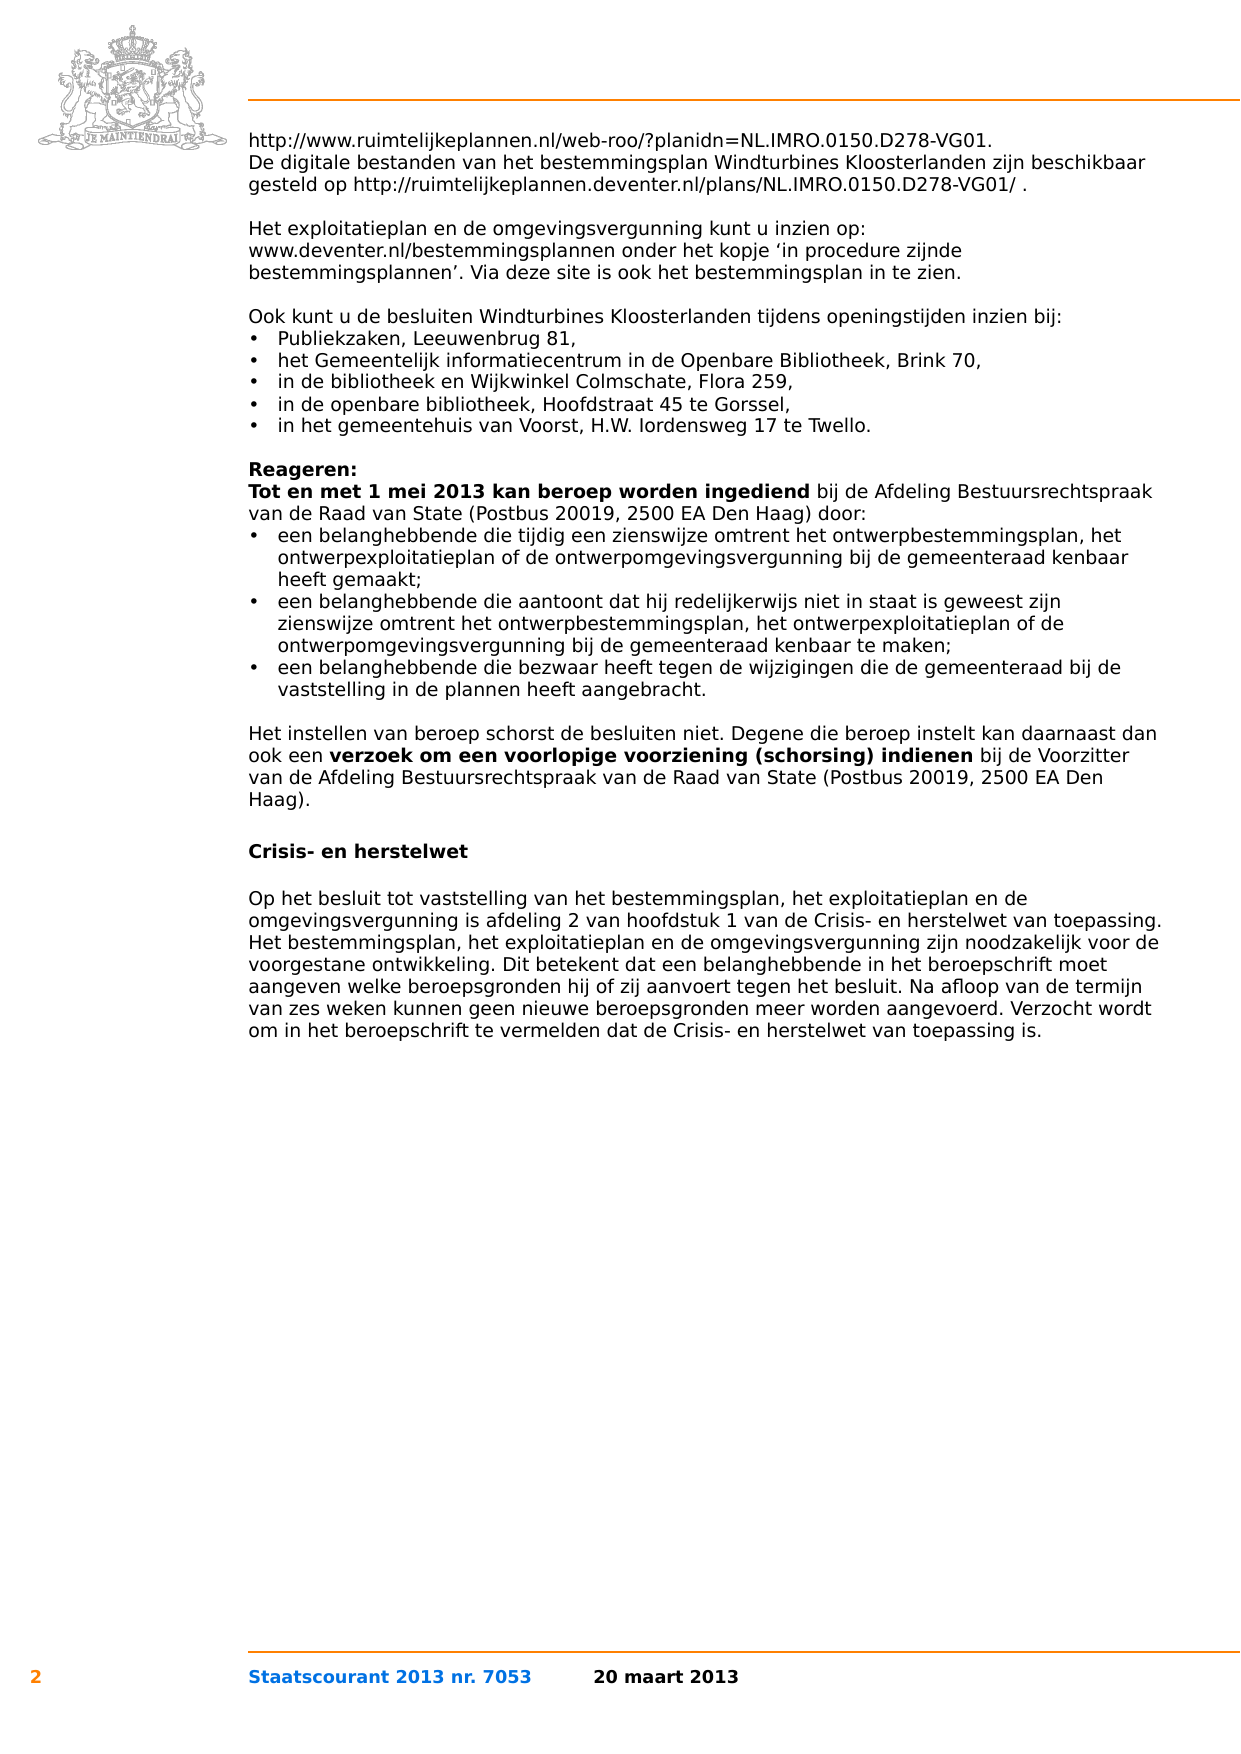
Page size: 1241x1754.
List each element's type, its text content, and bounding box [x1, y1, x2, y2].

text Reageren: [248, 459, 1163, 481]
text Tot en met 1 mei 2013 kan beroep worden ingediend bij de Afdeling Bestuursrechtspraak van de Raad van State (Postbus 20019, 2500 EA Den Haag) door: [248, 481, 1163, 525]
text Ook kunt u de besluiten Windturbines Kloosterlanden tijdens openingstijden inzien bij: [248, 306, 1163, 327]
text Het exploitatieplan en de omgevingsvergunning kunt u inzien op: [248, 218, 1163, 240]
text Het instellen van beroep schorst de besluiten niet. Degene die beroep instelt kan daarnaast dan ook een verzoek om een voorlopige voorziening (schorsing) indienen bij de Voorzitter van de Afdeling Bestuursrechtspraak van de Raad van State (Postbus 20019, 2500 EA Den Haag). [248, 723, 1163, 811]
text Op het besluit tot vaststelling van het bestemmingsplan, het exploitatieplan en de omgevingsvergunning is afdeling 2 van hoofdstuk 1 van de Crisis- en herstelwet van toepassing. Het bestemmingsplan, het exploitatieplan en de omgevingsvergunning zijn noodzakelijk voor de voorgestane ontwikkeling. Dit betekent dat een belanghebbende in het beroepschrift moet aangeven welke beroepsgronden hij of zij aanvoert tegen het besluit. Na afloop van de termijn van zes weken kunnen geen nieuwe beroepsgronden meer worden aangevoerd. Verzocht wordt om in het beroepschrift te vermelden dat de Crisis- en herstelwet van toepassing is. [248, 888, 1163, 1042]
text De digitale bestanden van het bestemmingsplan Windturbines Kloosterlanden zijn beschikbaar gesteld op http://ruimtelijkeplannen.deventer.nl/plans/NL.IMRO.0150.D278-VG01/ . [248, 152, 1163, 196]
text • een belanghebbende die aantoont dat hij redelijkerwijs niet in staat is geweest zijn zienswijze omtrent het ontwerpbestemmingsplan, het ontwerpexploitatieplan of de ontwerpomgevingsvergunning bij de gemeenteraad kenbaar te maken; [248, 591, 1163, 657]
text http://www.ruimtelijkeplannen.nl/web-roo/?planidn=NL.IMRO.0150.D278-VG01. [248, 130, 1163, 152]
picture [38, 25, 227, 150]
text • een belanghebbende die bezwaar heeft tegen de wijzigingen die de gemeenteraad bij de vaststelling in de plannen heeft aangebracht. [248, 657, 1163, 701]
text • in de bibliotheek en Wijkwinkel Colmschate, Flora 259, [248, 371, 1163, 393]
subtitle Crisis- en herstelwet [248, 841, 1163, 863]
text • Publiekzaken, Leeuwenbrug 81, [248, 327, 1163, 349]
text • in de openbare bibliotheek, Hoofdstraat 45 te Gorssel, [248, 393, 1163, 415]
text • in het gemeentehuis van Voorst, H.W. Iordensweg 17 te Twello. [248, 415, 1163, 437]
text • een belanghebbende die tijdig een zienswijze omtrent het ontwerpbestemmingsplan, het ontwerpexploitatieplan of de ontwerpomgevingsvergunning bij de gemeenteraad kenbaar heeft gemaakt; [248, 525, 1163, 591]
text • het Gemeentelijk informatiecentrum in de Openbare Bibliotheek, Brink 70, [248, 349, 1163, 371]
text www.deventer.nl/bestemmingsplannen onder het kopje ‘in procedure zijnde bestemmingsplannen’. Via deze site is ook het bestemmingsplan in te zien. [248, 240, 1163, 284]
